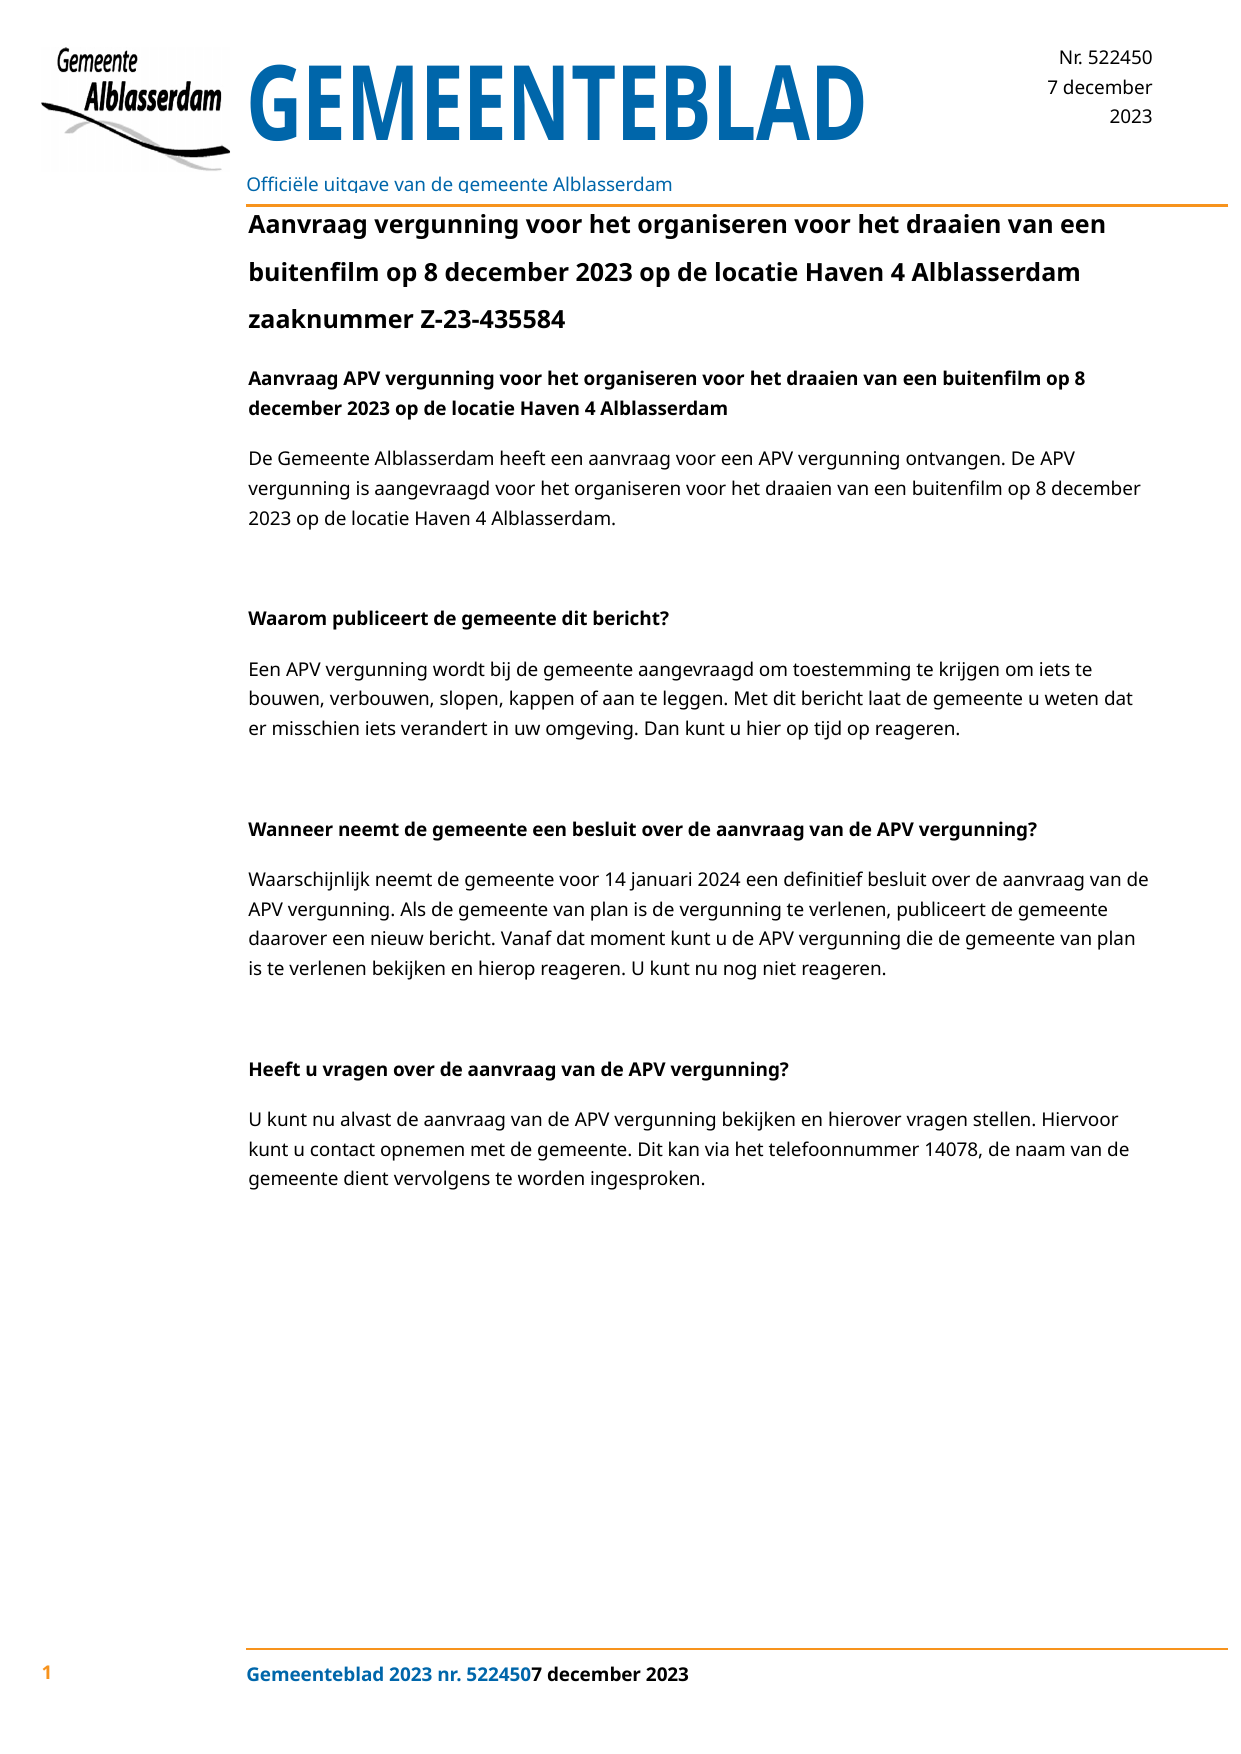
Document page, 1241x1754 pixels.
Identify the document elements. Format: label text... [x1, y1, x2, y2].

text Aanvraag vergunning voor het organiseren voor het draaien van een buitenfilm op 8 december 2023 op de locatie Haven 4 Alblasserdam zaaknummer Z-23-435584 [248, 207, 1152, 336]
text U kunt nu alvast de aanvraag van de APV vergunning bekijken en hierover vragen stellen. Hiervoor kunt u contact opnemen met de gemeente. Dit kan via het telefoonnummer 14078, de naam van de gemeente dient vervolgens te worden ingesproken. [248, 1106, 1152, 1191]
text Wanneer neemt de gemeente een besluit over de aanvraag van de APV vergunning? [248, 816, 1152, 842]
text Een APV vergunning wordt bij de gemeente aangevraagd om toestemming te krijgen om iets te bouwen, verbouwen, slopen, kappen of aan te leggen. Met dit bericht laat de gemeente u weten dat er misschien iets verandert in uw omgeving. Dan kunt u hier op tijd op reageren. [248, 656, 1152, 741]
text Waarom publiceert de gemeente dit bericht? [248, 606, 1152, 631]
text Waarschijnlijk neemt de gemeente voor 14 januari 2024 een definitief besluit over de aanvraag van de APV vergunning. Als de gemeente van plan is de vergunning te verlenen, publiceert de gemeente daarover een nieuw bericht. Vanaf dat moment kunt u de APV vergunning die de gemeente van plan is te verlenen bekijken en hierop reageren. U kunt nu nog niet reageren. [248, 866, 1152, 981]
text Heeft u vragen over de aanvraag van de APV vergunning? [248, 1056, 1152, 1082]
text De Gemeente Alblasserdam heeft een aanvraag voor een APV vergunning ontvangen. De APV vergunning is aangevraagd voor het organiseren voor het draaien van een buitenfilm op 8 december 2023 op de locatie Haven 4 Alblasserdam. [248, 446, 1152, 530]
picture [41, 47, 231, 172]
text Aanvraag APV vergunning voor het organiseren voor het draaien van een buitenfilm op 8 december 2023 op de locatie Haven 4 Alblasserdam [248, 366, 1152, 421]
